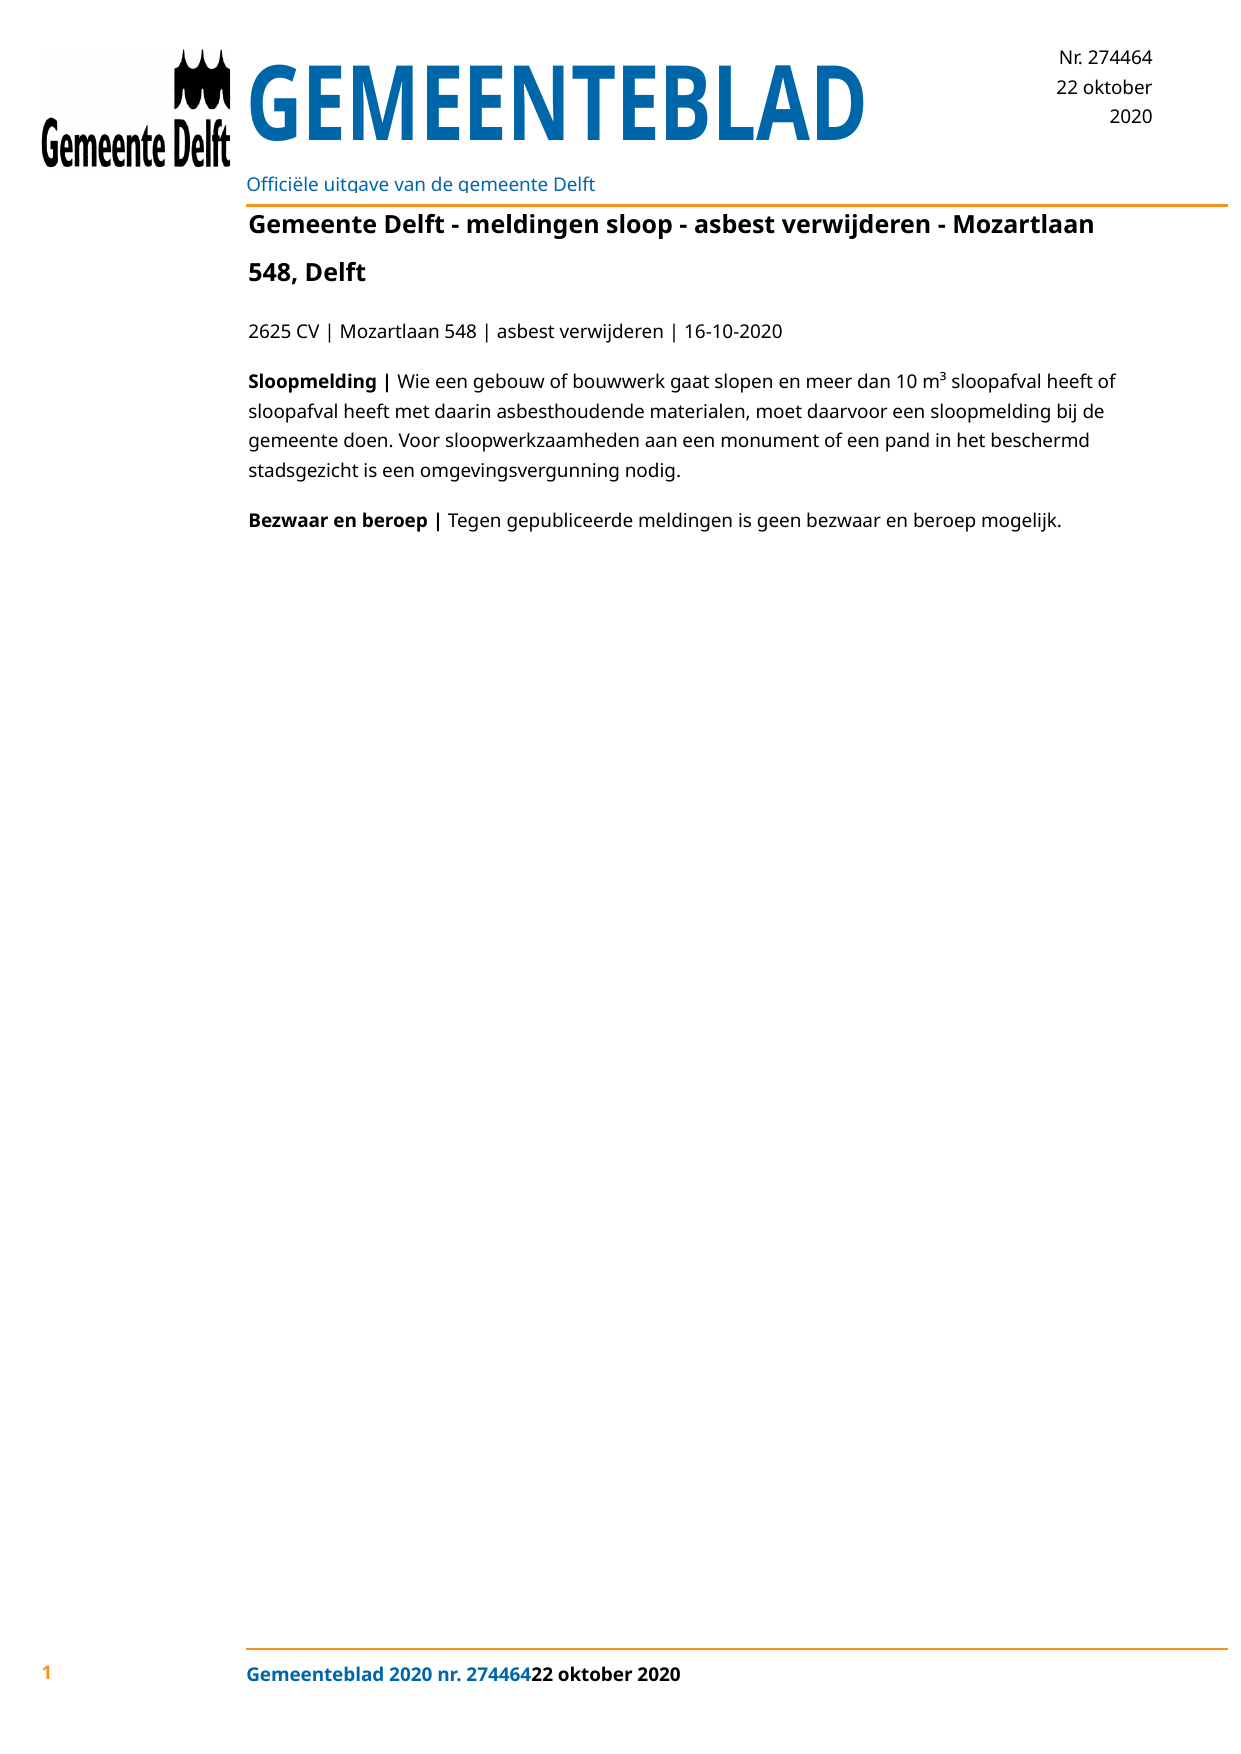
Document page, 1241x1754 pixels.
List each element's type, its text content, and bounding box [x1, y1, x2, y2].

text Sloopmelding | Wie een gebouw of bouwwerk gaat slopen en meer dan 10 m³ sloopafval heeft of sloopafval heeft met daarin asbesthoudende materialen, moet daarvoor een sloopmelding bij de gemeente doen. Voor sloopwerkzaamheden aan een monument of een pand in het beschermd stadsgezicht is een omgevingsvergunning nodig. [248, 368, 1152, 483]
text Bezwaar en beroep | Tegen gepubliceerde meldingen is geen bezwaar en beroep mogelijk. [248, 507, 1152, 533]
text Gemeente Delft - meldingen sloop - asbest verwijderen - Mozartlaan 548, Delft [248, 207, 1152, 288]
text 2625 CV | Mozartlaan 548 | asbest verwijderen | 16-10-2020 [248, 318, 1152, 344]
picture [41, 47, 231, 172]
